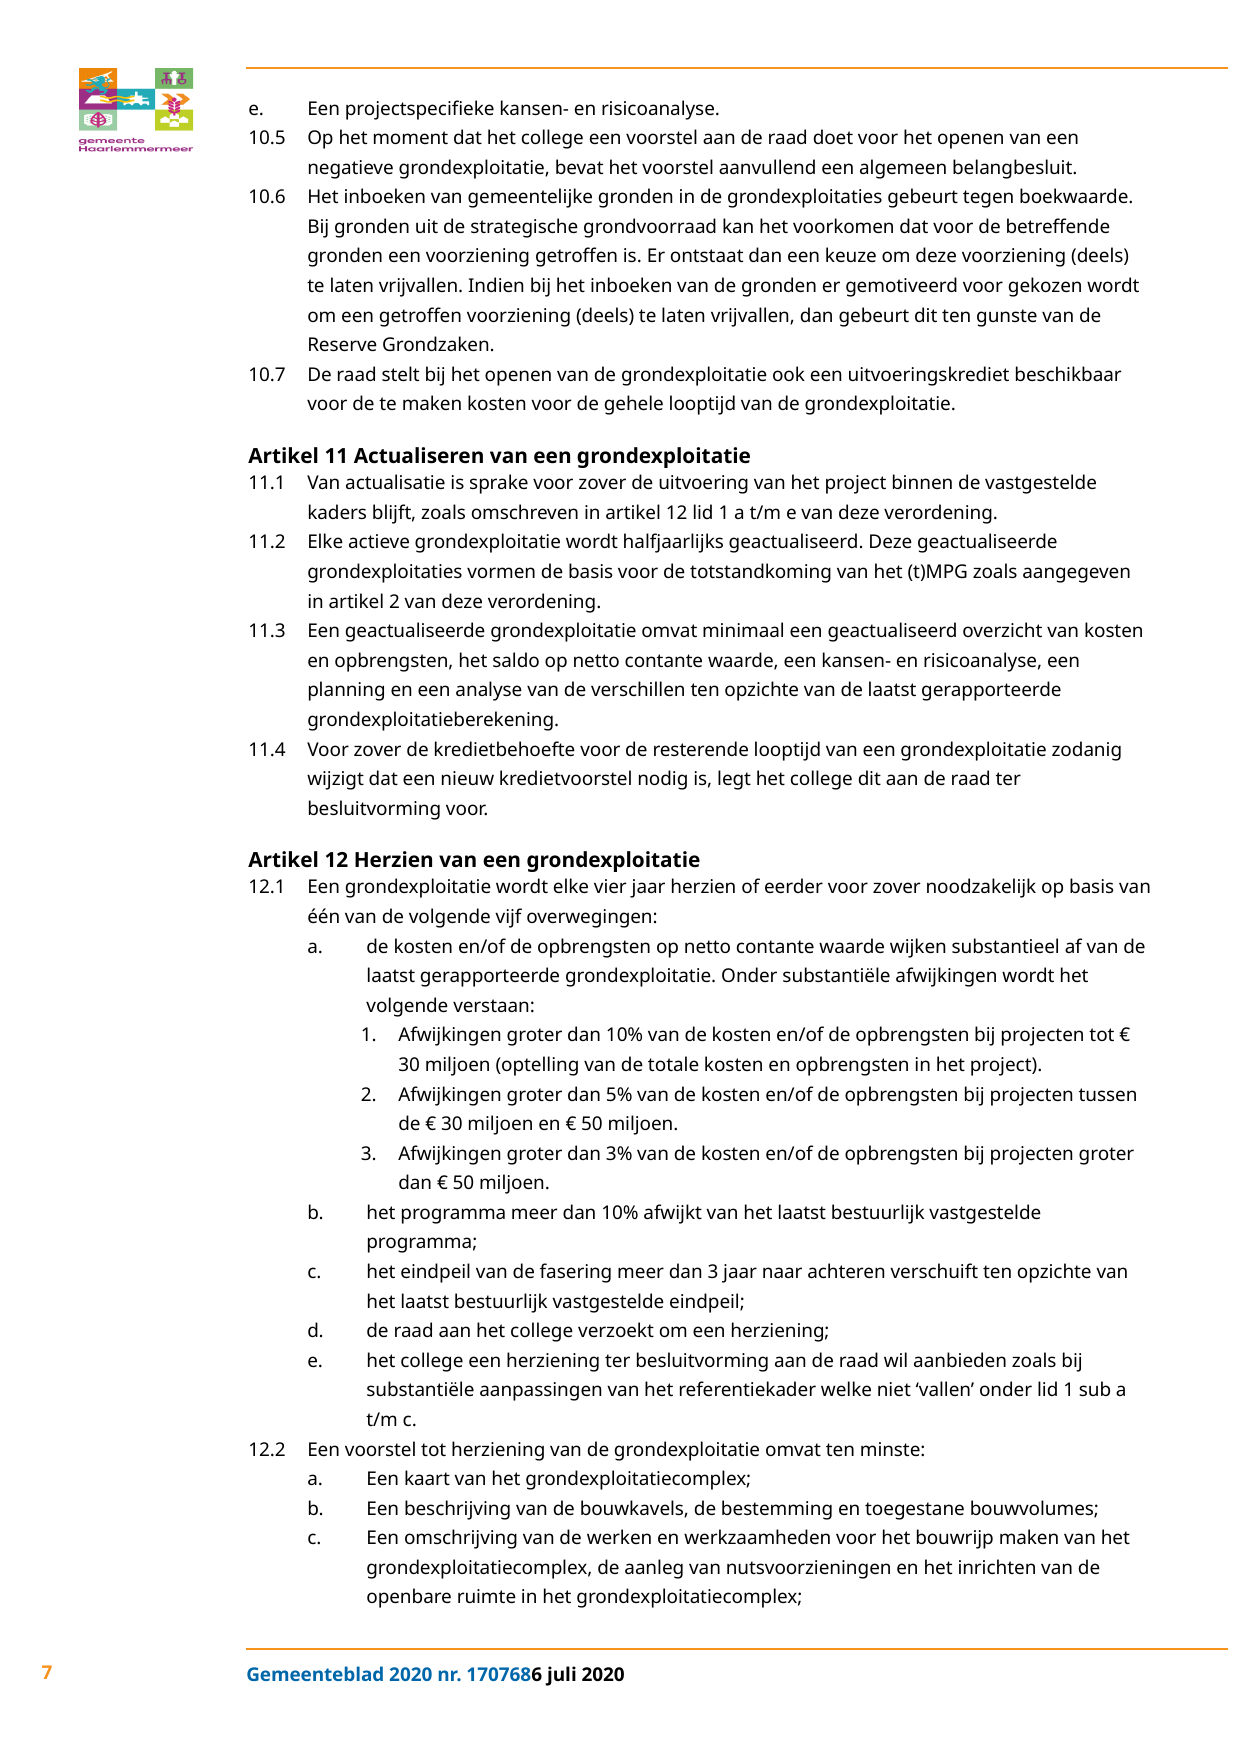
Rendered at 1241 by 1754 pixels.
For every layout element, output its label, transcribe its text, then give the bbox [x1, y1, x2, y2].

list Op het moment dat het college een voorstel aan de raad doet voor het openen van een negatieve grondexploitatie, bevat het voorstel aanvullend een algemeen belangbesluit. [248, 124, 1152, 180]
list de raad aan het college verzoekt om een herziening; [307, 1317, 1152, 1343]
list Een kaart van het grondexploitatiecomplex; [307, 1465, 1152, 1491]
list Een projectspecifieke kansen- en risicoanalyse. [248, 95, 1152, 121]
list Voor zover de kredietbehoefte voor de resterende looptijd van een grondexploitatie zodanig wijzigt dat een nieuw kredietvoorstel nodig is, legt het college dit aan de raad ter besluitvorming voor. [248, 736, 1152, 821]
list Afwijkingen groter dan 3% van de kosten en/of de opbrengsten bij projecten groter dan € 50 miljoen. [361, 1140, 1152, 1195]
picture [41, 47, 231, 172]
text Artikel 12 Herzien van een grondexploitatie [248, 845, 1152, 874]
list Elke actieve grondexploitatie wordt halfjaarlijks geactualiseerd. Deze geactualiseerde grondexploitaties vormen de basis voor de totstandkoming van het (t)MPG zoals aangegeven in artikel 2 van deze verordening. [248, 529, 1152, 613]
list Afwijkingen groter dan 10% van de kosten en/of de opbrengsten bij projecten tot € 30 miljoen (optelling van de totale kosten en opbrengsten in het project). [361, 1022, 1152, 1077]
list Het inboeken van gemeentelijke gronden in de grondexploitaties gebeurt tegen boekwaarde. Bij gronden uit de strategische grondvoorraad kan het voorkomen dat voor de betreffende gronden een voorziening getroffen is. Er ontstaat dan een keuze om deze voorziening (deels) te laten vrijvallen. Indien bij het inboeken van de gronden er gemotiveerd voor gekozen wordt om een getroffen voorziening (deels) te laten vrijvallen, dan gebeurt dit ten gunste van de Reserve Grondzaken. [248, 183, 1152, 357]
list De raad stelt bij het openen van de grondexploitatie ook een uitvoeringskrediet beschikbaar voor de te maken kosten voor de gehele looptijd van de grondexploitatie. [248, 361, 1152, 416]
list Een beschrijving van de bouwkavels, de bestemming en toegestane bouwvolumes; [307, 1495, 1152, 1521]
list Een geactualiseerde grondexploitatie omvat minimaal een geactualiseerd overzicht van kosten en opbrengsten, het saldo op netto contante waarde, een kansen- en risicoanalyse, een planning en een analyse van de verschillen ten opzichte van de laatst gerapporteerde grondexploitatieberekening. [248, 617, 1152, 732]
list het eindpeil van de fasering meer dan 3 jaar naar achteren verschuift ten opzichte van het laatst bestuurlijk vastgestelde eindpeil; [307, 1258, 1152, 1314]
list de kosten en/of de opbrengsten op netto contante waarde wijken substantieel af van de laatst gerapporteerde grondexploitatie. Onder substantiële afwijkingen wordt het volgende verstaan: [307, 933, 1152, 1018]
list het programma meer dan 10% afwijkt van het laatst bestuurlijk vastgestelde programma; [307, 1199, 1152, 1254]
list Een voorstel tot herziening van de grondexploitatie omvat ten minste: [248, 1436, 1152, 1462]
list het college een herziening ter besluitvorming aan de raad wil aanbieden zoals bij substantiële aanpassingen van het referentiekader welke niet ‘vallen’ onder lid 1 sub a t/m c. [307, 1347, 1152, 1432]
list Een omschrijving van de werken en werkzaamheden voor het bouwrijp maken van het grondexploitatiecomplex, de aanleg van nutsvoorzieningen en het inrichten van de openbare ruimte in het grondexploitatiecomplex; [307, 1524, 1152, 1609]
list Een grondexploitatie wordt elke vier jaar herzien of eerder voor zover noodzakelijk op basis van één van de volgende vijf overwegingen: [248, 874, 1152, 929]
text Artikel 11 Actualiseren van een grondexploitatie [248, 441, 1152, 469]
list Afwijkingen groter dan 5% van de kosten en/of de opbrengsten bij projecten tussen de € 30 miljoen en € 50 miljoen. [361, 1081, 1152, 1136]
list Van actualisatie is sprake voor zover de uitvoering van het project binnen de vastgestelde kaders blijft, zoals omschreven in artikel 12 lid 1 a t/m e van deze verordening. [248, 469, 1152, 525]
